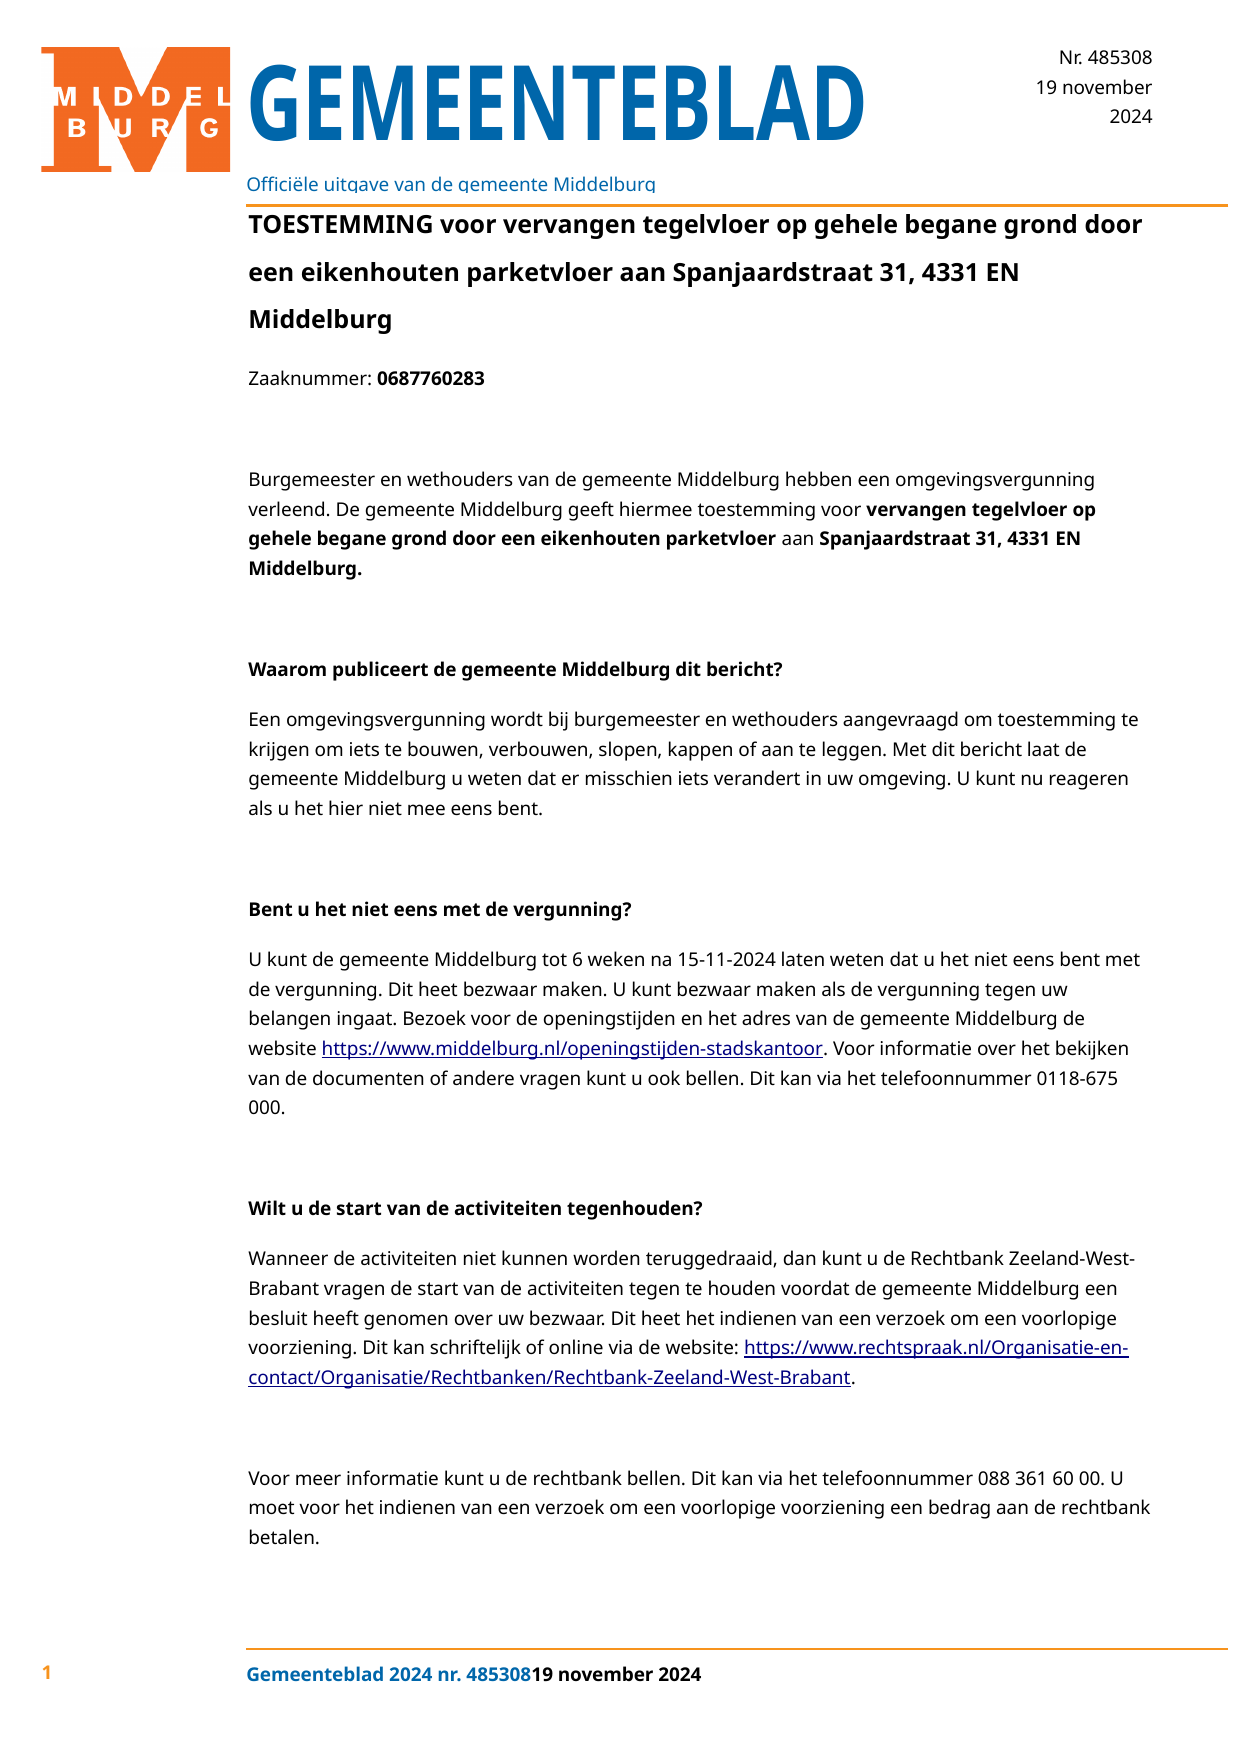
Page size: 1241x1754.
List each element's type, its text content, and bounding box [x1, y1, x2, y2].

picture [41, 47, 231, 172]
text Burgemeester en wethouders van de gemeente Middelburg hebben een omgevingsvergunning verleend. De gemeente Middelburg geeft hiermee toestemming voor vervangen tegelvloer op gehele begane grond door een eikenhouten parketvloer aan Spanjaardstraat 31, 4331 EN Middelburg. [248, 466, 1152, 581]
text Voor meer informatie kunt u de rechtbank bellen. Dit kan via het telefoonnummer 088 361 60 00. U moet voor het indienen van een verzoek om een voorlopige voorziening een bedrag aan de rechtbank betalen. [248, 1465, 1152, 1549]
text Een omgevingsvergunning wordt bij burgemeester en wethouders aangevraagd om toestemming te krijgen om iets te bouwen, verbouwen, slopen, kappen of aan te leggen. Met dit bericht laat de gemeente Middelburg u weten dat er misschien iets verandert in uw omgeving. U kunt nu reageren als u het hier niet mee eens bent. [248, 706, 1152, 821]
text Wilt u de start van de activiteiten tegenhouden? [248, 1195, 1152, 1221]
text U kunt de gemeente Middelburg tot 6 weken na 15-11-2024 laten weten dat u het niet eens bent met de vergunning. Dit heet bezwaar maken. U kunt bezwaar maken als de vergunning tegen uw belangen ingaat. Bezoek voor de openingstijden en het adres van de gemeente Middelburg de website https://www.middelburg.nl/openingstijden-stadskantoor. Voor informatie over het bekijken van de documenten of andere vragen kunt u ook bellen. Dit kan via het telefoonnummer 0118-675 000. [248, 946, 1152, 1120]
text Wanneer de activiteiten niet kunnen worden teruggedraaid, dan kunt u de Rechtbank Zeeland-West-Brabant vragen de start van de activiteiten tegen te houden voordat de gemeente Middelburg een besluit heeft genomen over uw bezwaar. Dit heet het indienen van een verzoek om een voorlopige voorziening. Dit kan schriftelijk of online via de website: https://www.rechtspraak.nl/Organisatie-en-contact/Organisatie/Rechtbanken/Rechtbank-Zeeland-West-Brabant. [248, 1246, 1152, 1389]
text Zaaknummer: 0687760283 [248, 366, 1152, 391]
text Bent u het niet eens met de vergunning? [248, 896, 1152, 922]
text Waarom publiceert de gemeente Middelburg dit bericht? [248, 656, 1152, 682]
text TOESTEMMING voor vervangen tegelvloer op gehele begane grond door een eikenhouten parketvloer aan Spanjaardstraat 31, 4331 EN Middelburg [248, 207, 1152, 336]
